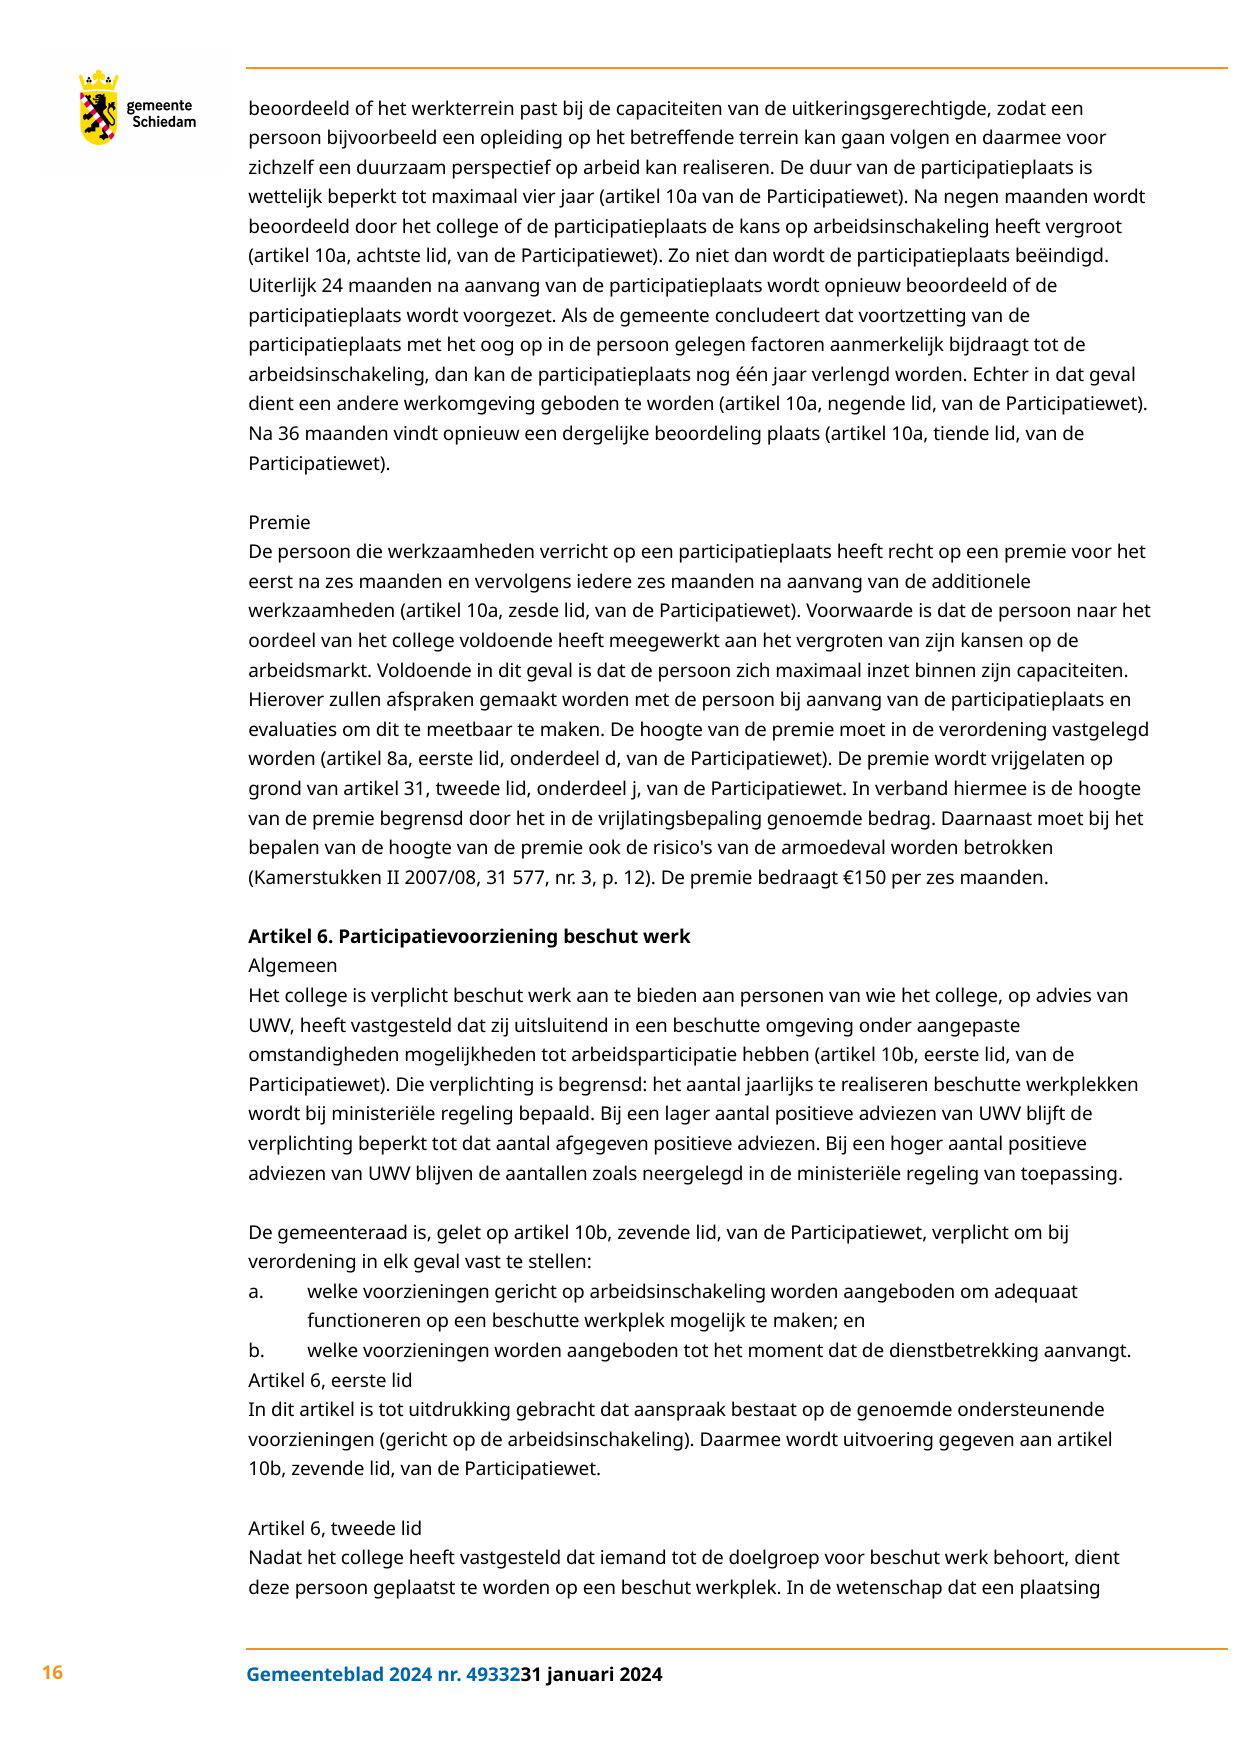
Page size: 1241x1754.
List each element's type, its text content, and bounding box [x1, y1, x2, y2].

text De gemeenteraad is, gelet op artikel 10b, zevende lid, van de Participatiewet, verplicht om bij verordening in elk geval vast te stellen: [248, 1219, 1152, 1274]
text beoordeeld of het werkterrein past bij de capaciteiten van de uitkeringsgerechtigde, zodat een persoon bijvoorbeeld een opleiding op het betreffende terrein kan gaan volgen en daarmee voor zichzelf een duurzaam perspectief op arbeid kan realiseren. De duur van de participatieplaats is wettelijk beperkt tot maximaal vier jaar (artikel 10a van de Participatiewet). Na negen maanden wordt beoordeeld door het college of de participatieplaats de kans op arbeidsinschakeling heeft vergroot (artikel 10a, achtste lid, van de Participatiewet). Zo niet dan wordt de participatieplaats beëindigd. Uiterlijk 24 maanden na aanvang van de participatieplaats wordt opnieuw beoordeeld of de participatieplaats wordt voorgezet. Als de gemeente concludeert dat voortzetting van de participatieplaats met het oog op in de persoon gelegen factoren aanmerkelijk bijdraagt tot de arbeidsinschakeling, dan kan de participatieplaats nog één jaar verlengd worden. Echter in dat geval dient een andere werkomgeving geboden te worden (artikel 10a, negende lid, van de Participatiewet). Na 36 maanden vindt opnieuw een dergelijke beoordeling plaats (artikel 10a, tiende lid, van de Participatiewet). [248, 95, 1152, 476]
text Het college is verplicht beschut werk aan te bieden aan personen van wie het college, op advies van UWV, heeft vastgesteld dat zij uitsluitend in een beschutte omgeving onder aangepaste omstandigheden mogelijkheden tot arbeidsparticipatie hebben (artikel 10b, eerste lid, van de Participatiewet). Die verplichting is begrensd: het aantal jaarlijks te realiseren beschutte werkplekken wordt bij ministeriële regeling bepaald. Bij een lager aantal positieve adviezen van UWV blijft de verplichting beperkt tot dat aantal afgegeven positieve adviezen. Bij een hoger aantal positieve adviezen van UWV blijven de aantallen zoals neergelegd in de ministeriële regeling van toepassing. [248, 982, 1152, 1186]
text De persoon die werkzaamheden verricht op een participatieplaats heeft recht op een premie voor het eerst na zes maanden en vervolgens iedere zes maanden na aanvang van de additionele werkzaamheden (artikel 10a, zesde lid, van de Participatiewet). Voorwaarde is dat de persoon naar het oordeel van het college voldoende heeft meegewerkt aan het vergroten van zijn kansen op de arbeidsmarkt. Voldoende in dit geval is dat de persoon zich maximaal inzet binnen zijn capaciteiten. Hierover zullen afspraken gemaakt worden met de persoon bij aanvang van de participatieplaats en evaluaties om dit te meetbaar te maken. De hoogte van de premie moet in de verordening vastgelegd worden (artikel 8a, eerste lid, onderdeel d, van de Participatiewet). De premie wordt vrijgelaten op grond van artikel 31, tweede lid, onderdeel j, van de Participatiewet. In verband hiermee is de hoogte van de premie begrensd door het in de vrijlatingsbepaling genoemde bedrag. Daarnaast moet bij het bepalen van de hoogte van de premie ook de risico's van de armoedeval worden betrokken (Kamerstukken II 2007/08, 31 577, nr. 3, p. 12). De premie bedraagt €150 per zes maanden. [248, 538, 1152, 890]
text Algemeen [248, 953, 1152, 978]
text Artikel 6, eerste lid [248, 1367, 1152, 1393]
list welke voorzieningen worden aangeboden tot het moment dat de dienstbetrekking aanvangt. [248, 1337, 1152, 1363]
text Premie [248, 509, 1152, 535]
text Nadat het college heeft vastgesteld dat iemand tot de doelgroep voor beschut werk behoort, dient deze persoon geplaatst te worden op een beschut werkplek. In de wetenschap dat een plaatsing [248, 1544, 1152, 1600]
picture [41, 47, 231, 172]
text Artikel 6. Participatievoorziening beschut werk [248, 923, 1152, 949]
text In dit artikel is tot uitdrukking gebracht dat aanspraak bestaat op de genoemde ondersteunende voorzieningen (gericht op de arbeidsinschakeling). Daarmee wordt uitvoering gegeven aan artikel 10b, zevende lid, van de Participatiewet. [248, 1396, 1152, 1481]
text Artikel 6, tweede lid [248, 1515, 1152, 1541]
list welke voorzieningen gericht op arbeidsinschakeling worden aangeboden om adequaat functioneren op een beschutte werkplek mogelijk te maken; en [248, 1278, 1152, 1333]
